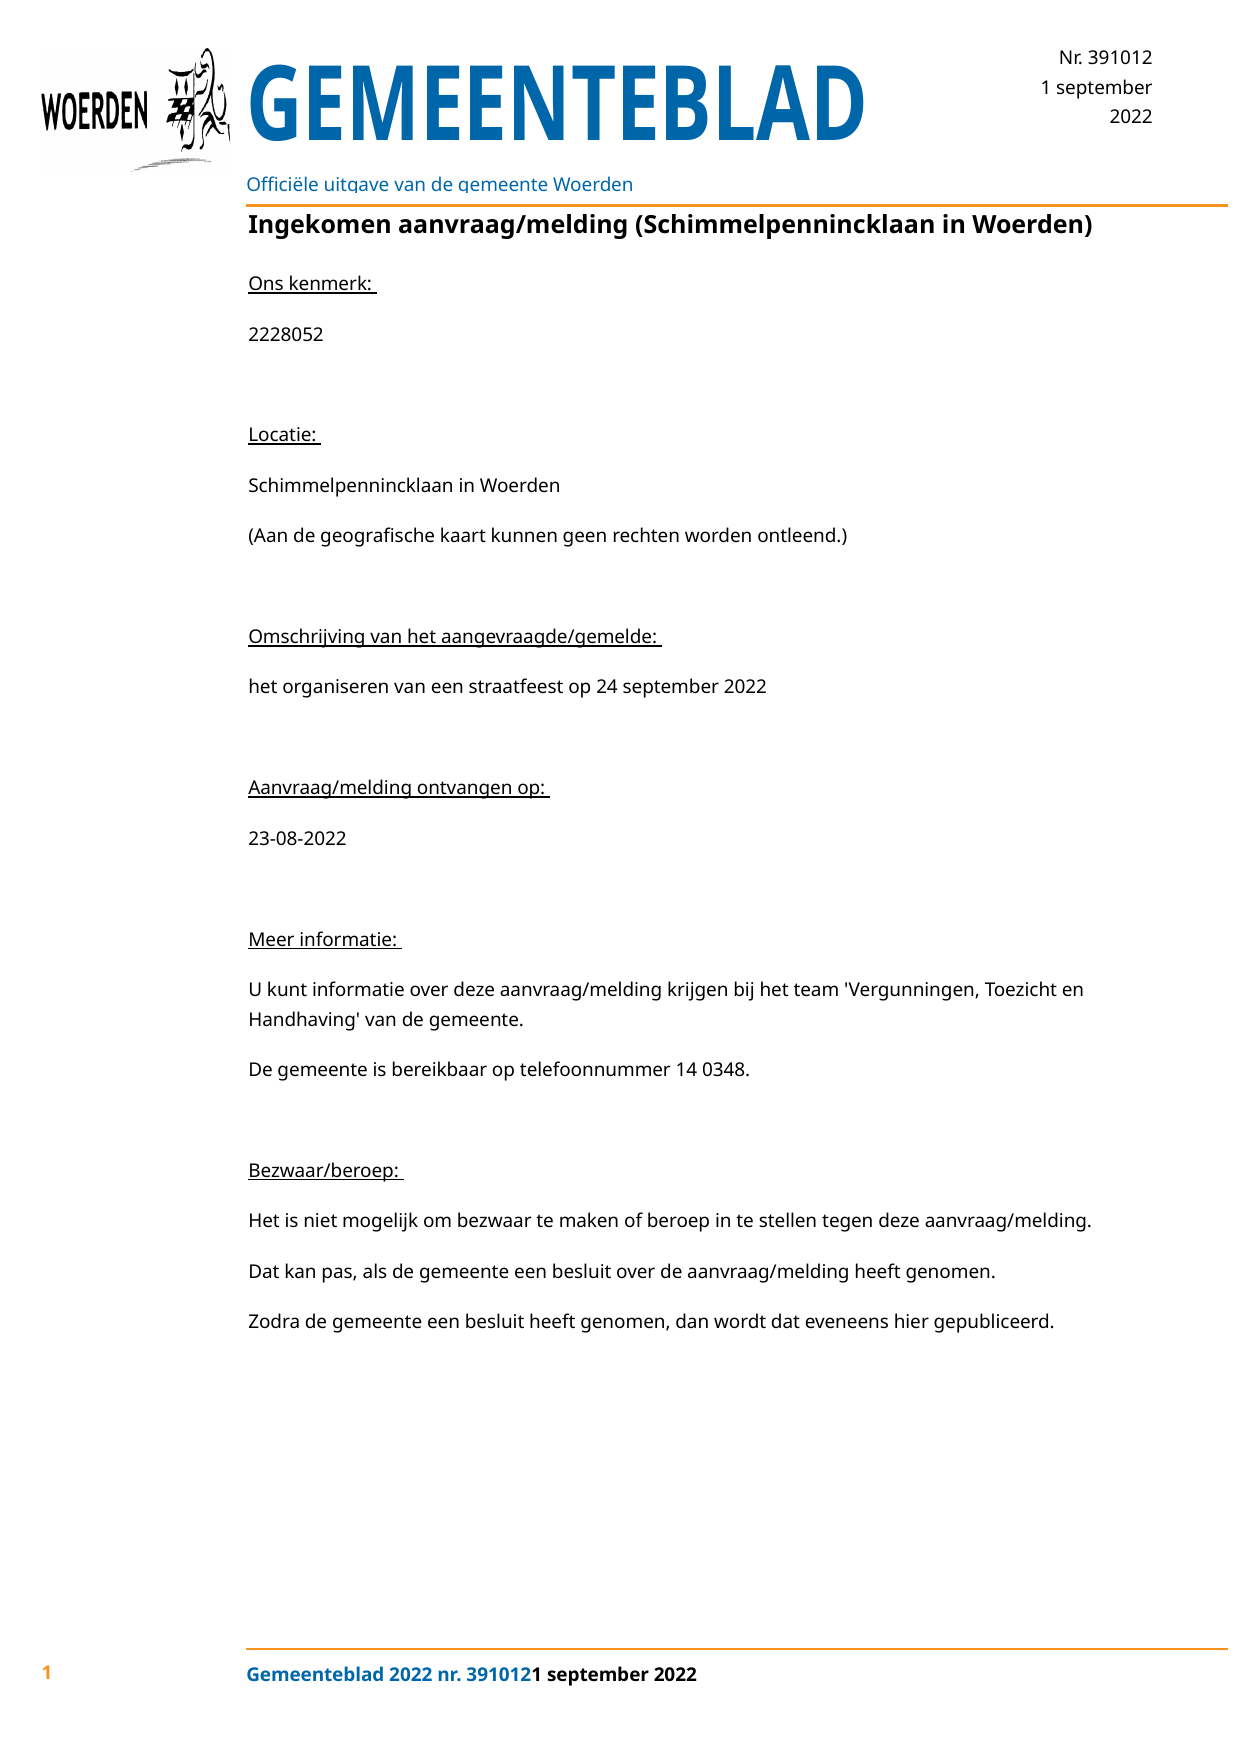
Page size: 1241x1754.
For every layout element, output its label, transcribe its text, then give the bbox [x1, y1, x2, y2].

text Meer informatie: [248, 926, 1152, 951]
text 23-08-2022 [248, 825, 1152, 851]
text Bezwaar/beroep: [248, 1157, 1152, 1183]
text U kunt informatie over deze aanvraag/melding krijgen bij het team 'Vergunningen, Toezicht en Handhaving' van de gemeente. [248, 976, 1152, 1031]
text Aanvraag/melding ontvangen op: [248, 774, 1152, 800]
text Het is niet mogelijk om bezwaar te maken of beroep in te stellen tegen deze aanvraag/melding. [248, 1207, 1152, 1233]
text Ons kenmerk: [248, 270, 1152, 296]
text (Aan de geografische kaart kunnen geen rechten worden ontleend.) [248, 522, 1152, 548]
text Zodra de gemeente een besluit heeft genomen, dan wordt dat eveneens hier gepubliceerd. [248, 1308, 1152, 1334]
text Locatie: [248, 422, 1152, 447]
text Ingekomen aanvraag/melding (Schimmelpennincklaan in Woerden) [248, 207, 1152, 241]
text 2228052 [248, 321, 1152, 346]
text Omschrijving van het aangevraagde/gemelde: [248, 623, 1152, 649]
text De gemeente is bereikbaar op telefoonnummer 14 0348. [248, 1056, 1152, 1082]
picture [41, 47, 231, 172]
text Dat kan pas, als de gemeente een besluit over de aanvraag/melding heeft genomen. [248, 1258, 1152, 1283]
text Schimmelpennincklaan in Woerden [248, 472, 1152, 498]
text het organiseren van een straatfeest op 24 september 2022 [248, 674, 1152, 699]
